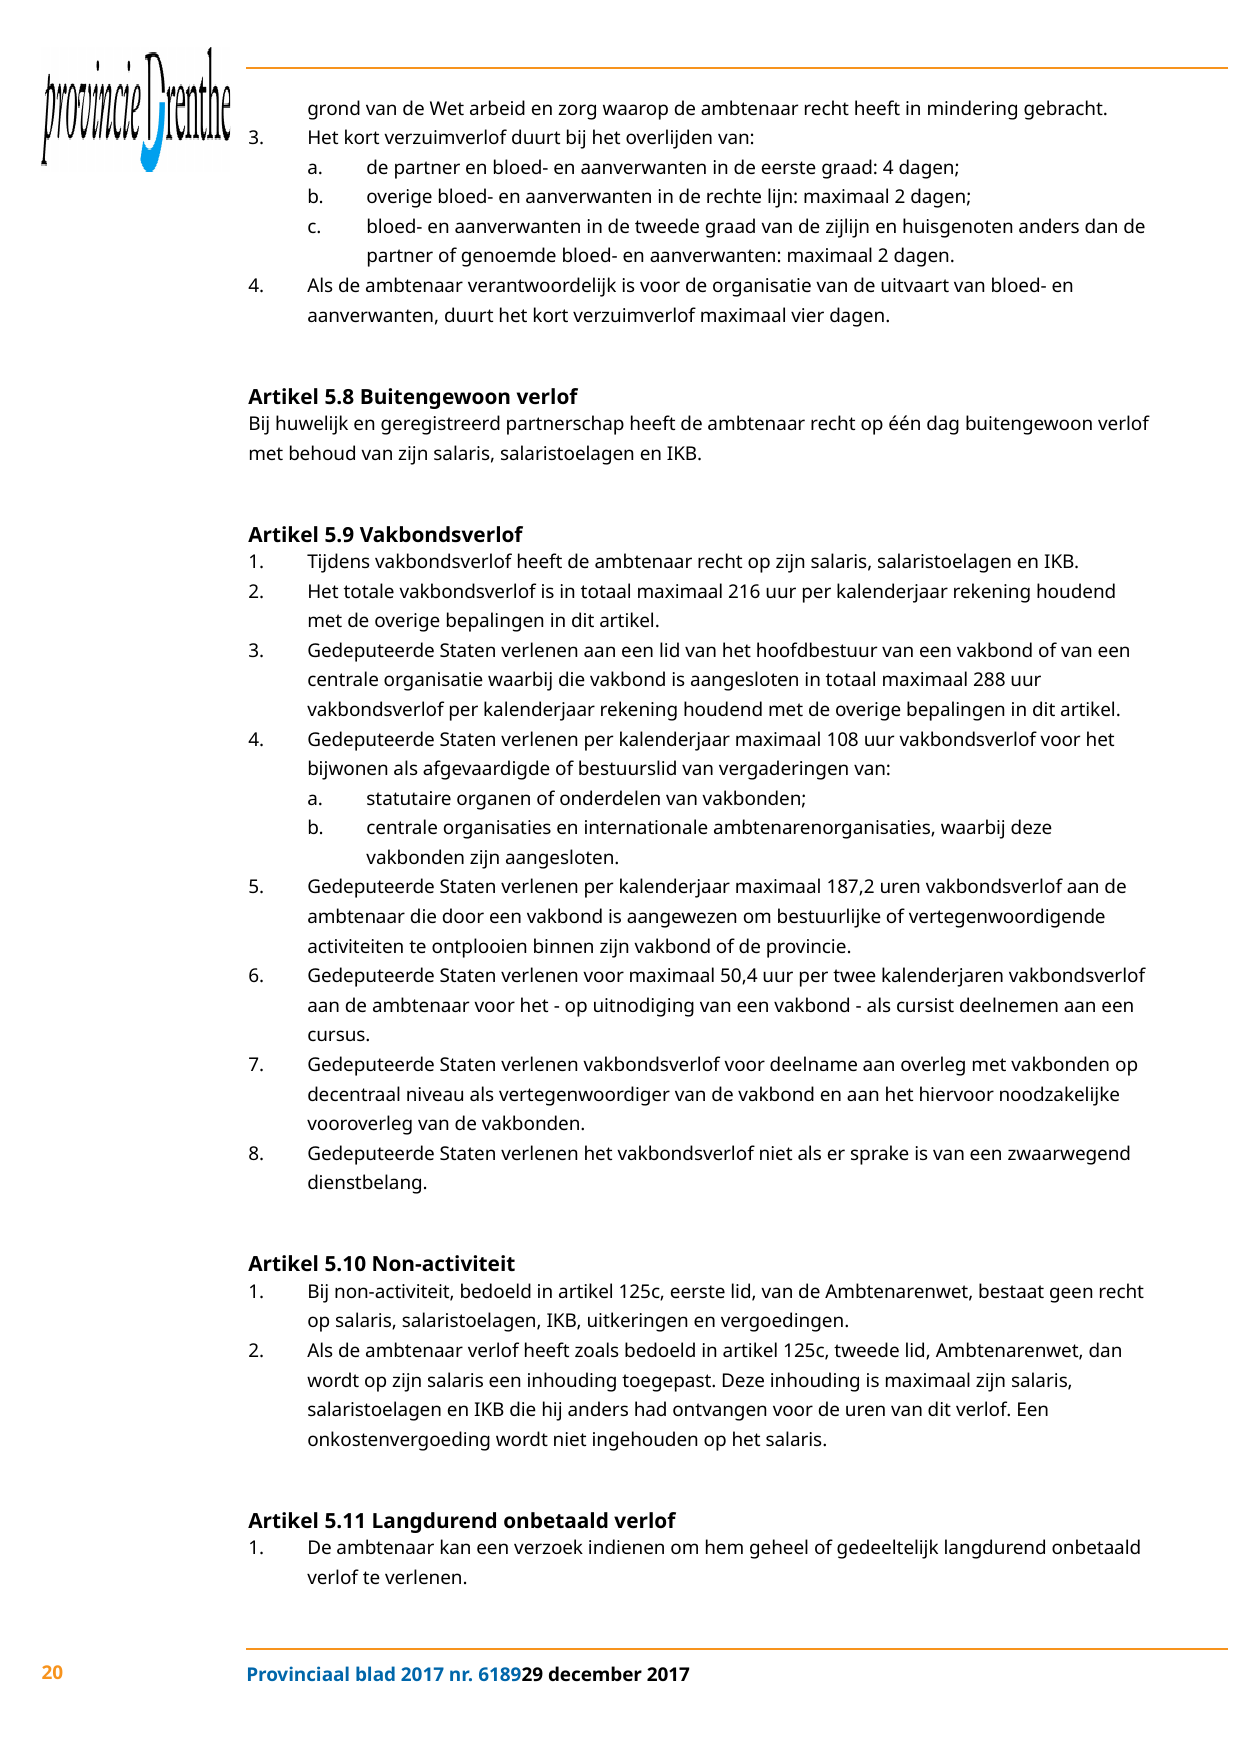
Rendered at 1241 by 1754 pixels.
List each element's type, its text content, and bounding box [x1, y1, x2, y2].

list statutaire organen of onderdelen van vakbonden; [307, 785, 1152, 811]
list Gedeputeerde Staten verlenen voor maximaal 50,4 uur per twee kalenderjaren vakbondsverlof aan de ambtenaar voor het - op uitnodiging van een vakbond - als cursist deelnemen aan een cursus. [248, 962, 1152, 1047]
list de partner en bloed- en aanverwanten in de eerste graad: 4 dagen; [307, 154, 1152, 180]
list Bij non-activiteit, bedoeld in artikel 125c, eerste lid, van de Ambtenarenwet, bestaat geen recht op salaris, salaristoelagen, IKB, uitkeringen en vergoedingen. [248, 1278, 1152, 1333]
list Het kort verzuimverlof duurt bij het overlijden van: [248, 124, 1152, 150]
picture [41, 47, 231, 172]
list Als de ambtenaar verantwoordelijk is voor de organisatie van de uitvaart van bloed- en aanverwanten, duurt het kort verzuimverlof maximaal vier dagen. [248, 272, 1152, 328]
list Gedeputeerde Staten verlenen het vakbondsverlof niet als er sprake is van een zwaarwegend dienstbelang. [248, 1140, 1152, 1195]
list centrale organisaties en internationale ambtenarenorganisaties, waarbij deze vakbonden zijn aangesloten. [307, 814, 1152, 870]
text Bij huwelijk en geregistreerd partnerschap heeft de ambtenaar recht op één dag buitengewoon verlof met behoud van zijn salaris, salaristoelagen en IKB. [248, 410, 1152, 466]
text Artikel 5.10 Non-activiteit [248, 1249, 1152, 1278]
list Gedeputeerde Staten verlenen aan een lid van het hoofdbestuur van een vakbond of van een centrale organisatie waarbij die vakbond is aangesloten in totaal maximaal 288 uur vakbondsverlof per kalenderjaar rekening houdend met de overige bepalingen in dit artikel. [248, 637, 1152, 722]
list Gedeputeerde Staten verlenen per kalenderjaar maximaal 108 uur vakbondsverlof voor het bijwonen als afgevaardigde of bestuurslid van vergaderingen van: [248, 726, 1152, 781]
text Artikel 5.8 Buitengewoon verlof [248, 382, 1152, 410]
text Artikel 5.11 Langdurend onbetaald verlof [248, 1506, 1152, 1534]
text Artikel 5.9 Vakbondsverlof [248, 520, 1152, 548]
list Gedeputeerde Staten verlenen per kalenderjaar maximaal 187,2 uren vakbondsverlof aan de ambtenaar die door een vakbond is aangewezen om bestuurlijke of vertegenwoordigende activiteiten te ontplooien binnen zijn vakbond of de provincie. [248, 874, 1152, 959]
list bloed- en aanverwanten in de tweede graad van de zijlijn en huisgenoten anders dan de partner of genoemde bloed- en aanverwanten: maximaal 2 dagen. [307, 213, 1152, 268]
list Als de ambtenaar verlof heeft zoals bedoeld in artikel 125c, tweede lid, Ambtenarenwet, dan wordt op zijn salaris een inhouding toegepast. Deze inhouding is maximaal zijn salaris, salaristoelagen en IKB die hij anders had ontvangen voor de uren van dit verlof. Een onkostenvergoeding wordt niet ingehouden op het salaris. [248, 1337, 1152, 1452]
list Gedeputeerde Staten verlenen vakbondsverlof voor deelname aan overleg met vakbonden op decentraal niveau als vertegenwoordiger van de vakbond en aan het hiervoor noodzakelijke vooroverleg van de vakbonden. [248, 1051, 1152, 1136]
list Het totale vakbondsverlof is in totaal maximaal 216 uur per kalenderjaar rekening houdend met de overige bepalingen in dit artikel. [248, 578, 1152, 633]
list De ambtenaar kan een verzoek indienen om hem geheel of gedeeltelijk langdurend onbetaald verlof te verlenen. [248, 1534, 1152, 1590]
list Tijdens vakbondsverlof heeft de ambtenaar recht op zijn salaris, salaristoelagen en IKB. [248, 548, 1152, 574]
list overige bloed- en aanverwanten in de rechte lijn: maximaal 2 dagen; [307, 183, 1152, 209]
list grond van de Wet arbeid en zorg waarop de ambtenaar recht heeft in mindering gebracht. [248, 95, 1152, 121]
